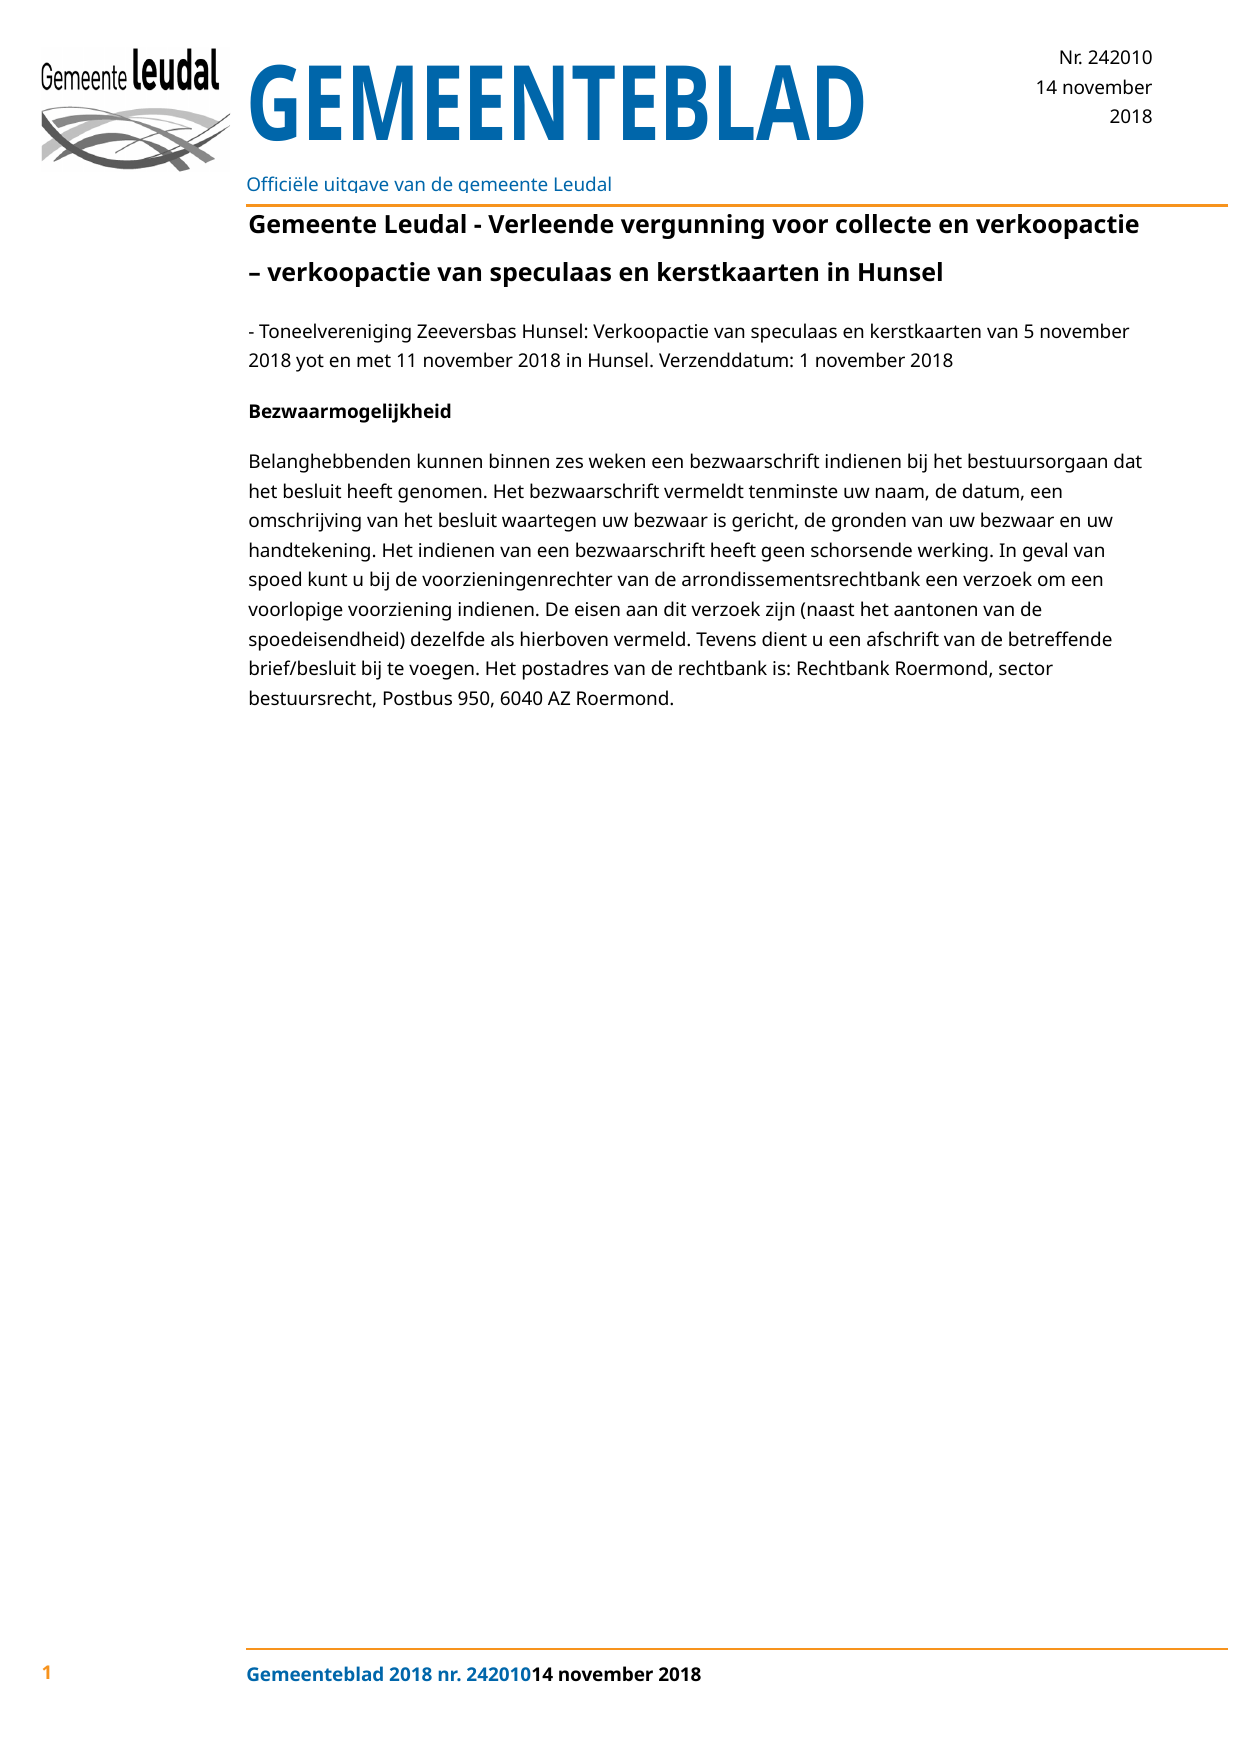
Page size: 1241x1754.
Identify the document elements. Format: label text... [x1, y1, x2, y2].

picture [41, 47, 231, 172]
text - Toneelvereniging Zeeversbas Hunsel: Verkoopactie van speculaas en kerstkaarten van 5 november 2018 yot en met 11 november 2018 in Hunsel. Verzenddatum: 1 november 2018 [248, 318, 1152, 373]
text Bezwaarmogelijkheid [248, 398, 1152, 424]
text Belanghebbenden kunnen binnen zes weken een bezwaarschrift indienen bij het bestuursorgaan dat het besluit heeft genomen. Het bezwaarschrift vermeldt tenminste uw naam, de datum, een omschrijving van het besluit waartegen uw bezwaar is gericht, de gronden van uw bezwaar en uw handtekening. Het indienen van een bezwaarschrift heeft geen schorsende werking. In geval van spoed kunt u bij de voorzieningenrechter van de arrondissementsrechtbank een verzoek om een voorlopige voorziening indienen. De eisen aan dit verzoek zijn (naast het aantonen van de spoedeisendheid) dezelfde als hierboven vermeld. Tevens dient u een afschrift van de betreffende brief/besluit bij te voegen. Het postadres van de rechtbank is: Rechtbank Roermond, sector bestuursrecht, Postbus 950, 6040 AZ Roermond. [248, 448, 1152, 711]
text Gemeente Leudal - Verleende vergunning voor collecte en verkoopactie – verkoopactie van speculaas en kerstkaarten in Hunsel [248, 207, 1152, 288]
